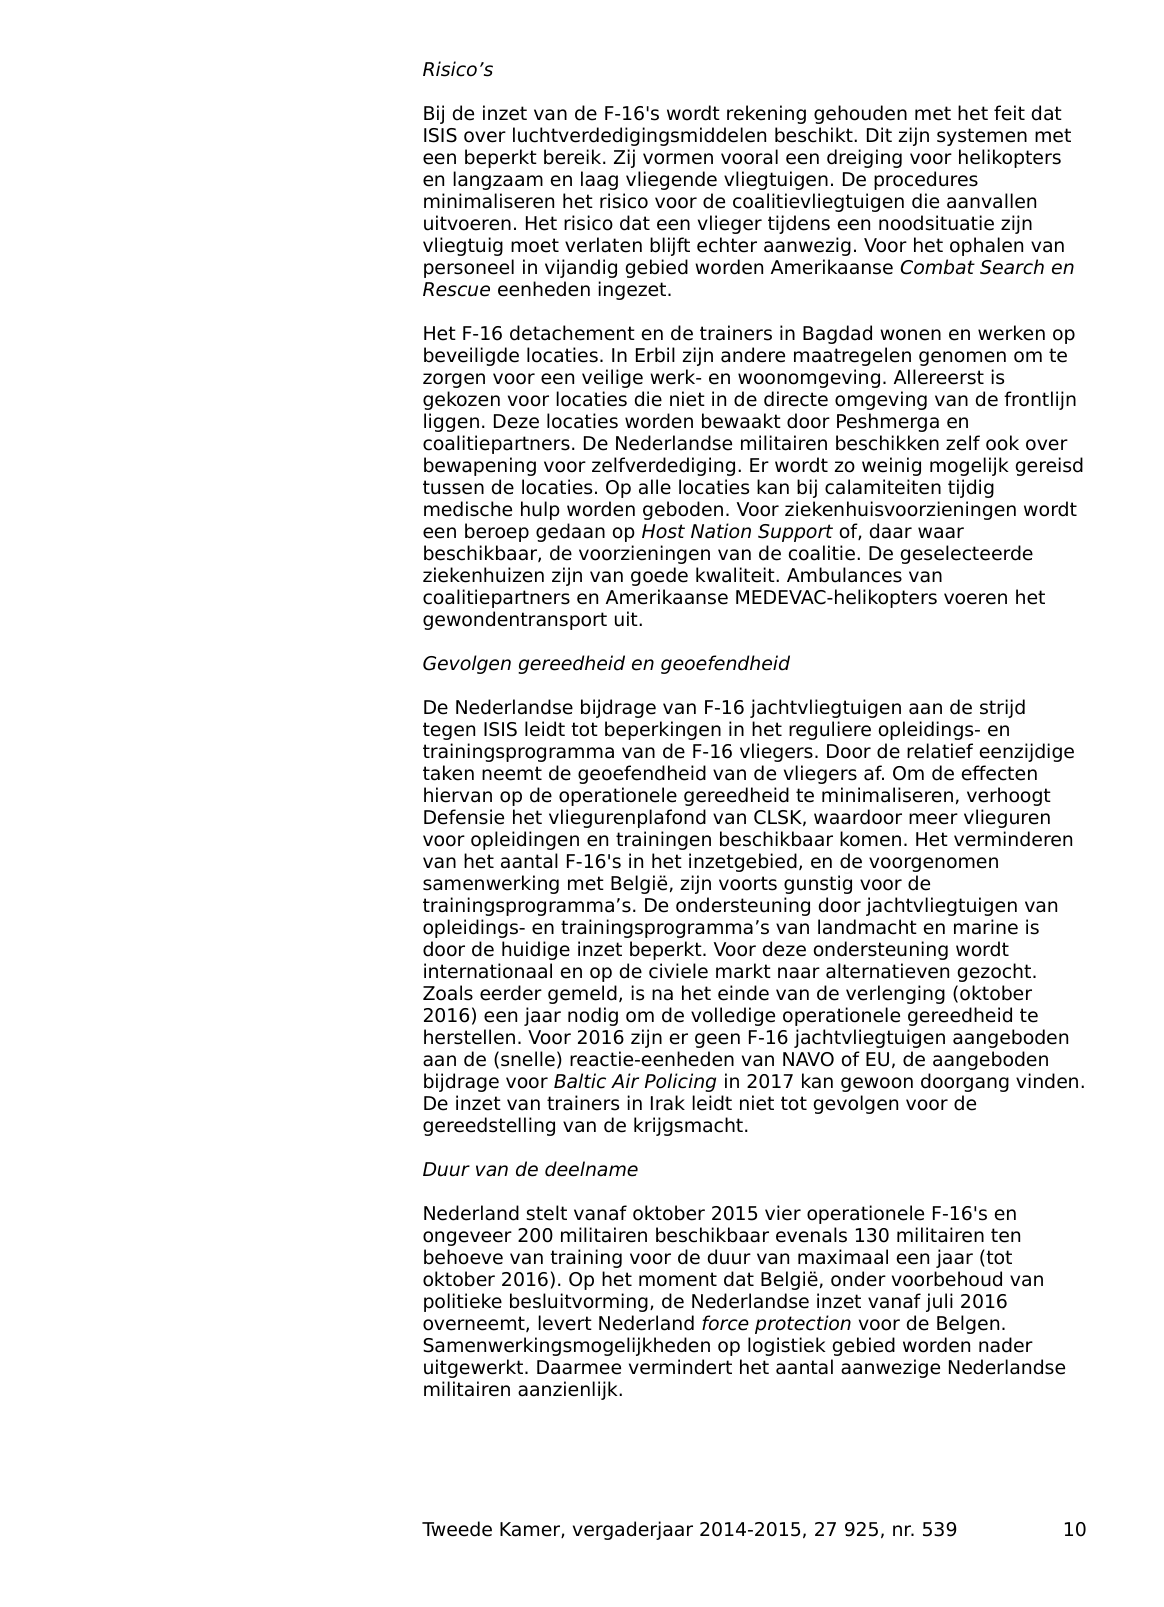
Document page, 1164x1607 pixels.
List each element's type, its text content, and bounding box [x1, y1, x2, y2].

subtitle Duur van de deelname [422, 1159, 1087, 1181]
text Nederland stelt vanaf oktober 2015 vier operationele F-16's en ongeveer 200 militairen beschikbaar evenals 130 militairen ten behoeve van training voor de duur van maximaal een jaar (tot oktober 2016). Op het moment dat België, onder voorbehoud van politieke besluitvorming, de Nederlandse inzet vanaf juli 2016 overneemt, levert Nederland force protection voor de Belgen. Samenwerkingsmogelijkheden op logistiek gebied worden nader uitgewerkt. Daarmee vermindert het aantal aanwezige Nederlandse militairen aanzienlijk. [422, 1203, 1087, 1401]
subtitle Risico’s [422, 59, 1087, 81]
text Bij de inzet van de F-16's wordt rekening gehouden met het feit dat ISIS over luchtverdedigingsmiddelen beschikt. Dit zijn systemen met een beperkt bereik. Zij vormen vooral een dreiging voor helikopters en langzaam en laag vliegende vliegtuigen. De procedures minimaliseren het risico voor de coalitievliegtuigen die aanvallen uitvoeren. Het risico dat een vlieger tijdens een noodsituatie zijn vliegtuig moet verlaten blijft echter aanwezig. Voor het ophalen van personeel in vijandig gebied worden Amerikaanse Combat Search en Rescue eenheden ingezet. [422, 103, 1087, 301]
subtitle Gevolgen gereedheid en geoefendheid [422, 653, 1087, 675]
text Het F-16 detachement en de trainers in Bagdad wonen en werken op beveiligde locaties. In Erbil zijn andere maatregelen genomen om te zorgen voor een veilige werk- en woonomgeving. Allereerst is gekozen voor locaties die niet in de directe omgeving van de frontlijn liggen. Deze locaties worden bewaakt door Peshmerga en coalitiepartners. De Nederlandse militairen beschikken zelf ook over bewapening voor zelfverdediging. Er wordt zo weinig mogelijk gereisd tussen de locaties. Op alle locaties kan bij calamiteiten tijdig medische hulp worden geboden. Voor ziekenhuisvoorzieningen wordt een beroep gedaan op Host Nation Support of, daar waar beschikbaar, de voorzieningen van de coalitie. De geselecteerde ziekenhuizen zijn van goede kwaliteit. Ambulances van coalitiepartners en Amerikaanse MEDEVAC-helikopters voeren het gewondentransport uit. [422, 323, 1087, 631]
text De Nederlandse bijdrage van F-16 jachtvliegtuigen aan de strijd tegen ISIS leidt tot beperkingen in het reguliere opleidings- en trainingsprogramma van de F-16 vliegers. Door de relatief eenzijdige taken neemt de geoefendheid van de vliegers af. Om de effecten hiervan op de operationele gereedheid te minimaliseren, verhoogt Defensie het vliegurenplafond van CLSK, waardoor meer vlieguren voor opleidingen en trainingen beschikbaar komen. Het verminderen van het aantal F-16's in het inzetgebied, en de voorgenomen samenwerking met België, zijn voorts gunstig voor de trainingsprogramma’s. De ondersteuning door jachtvliegtuigen van opleidings- en trainingsprogramma’s van landmacht en marine is door de huidige inzet beperkt. Voor deze ondersteuning wordt internationaal en op de civiele markt naar alternatieven gezocht. Zoals eerder gemeld, is na het einde van de verlenging (oktober 2016) een jaar nodig om de volledige operationele gereedheid te herstellen. Voor 2016 zijn er geen F-16 jachtvliegtuigen aangeboden aan de (snelle) reactie-eenheden van NAVO of EU, de aangeboden bijdrage voor Baltic Air Policing in 2017 kan gewoon doorgang vinden. De inzet van trainers in Irak leidt niet tot gevolgen voor de gereedstelling van de krijgsmacht. [422, 697, 1087, 1137]
